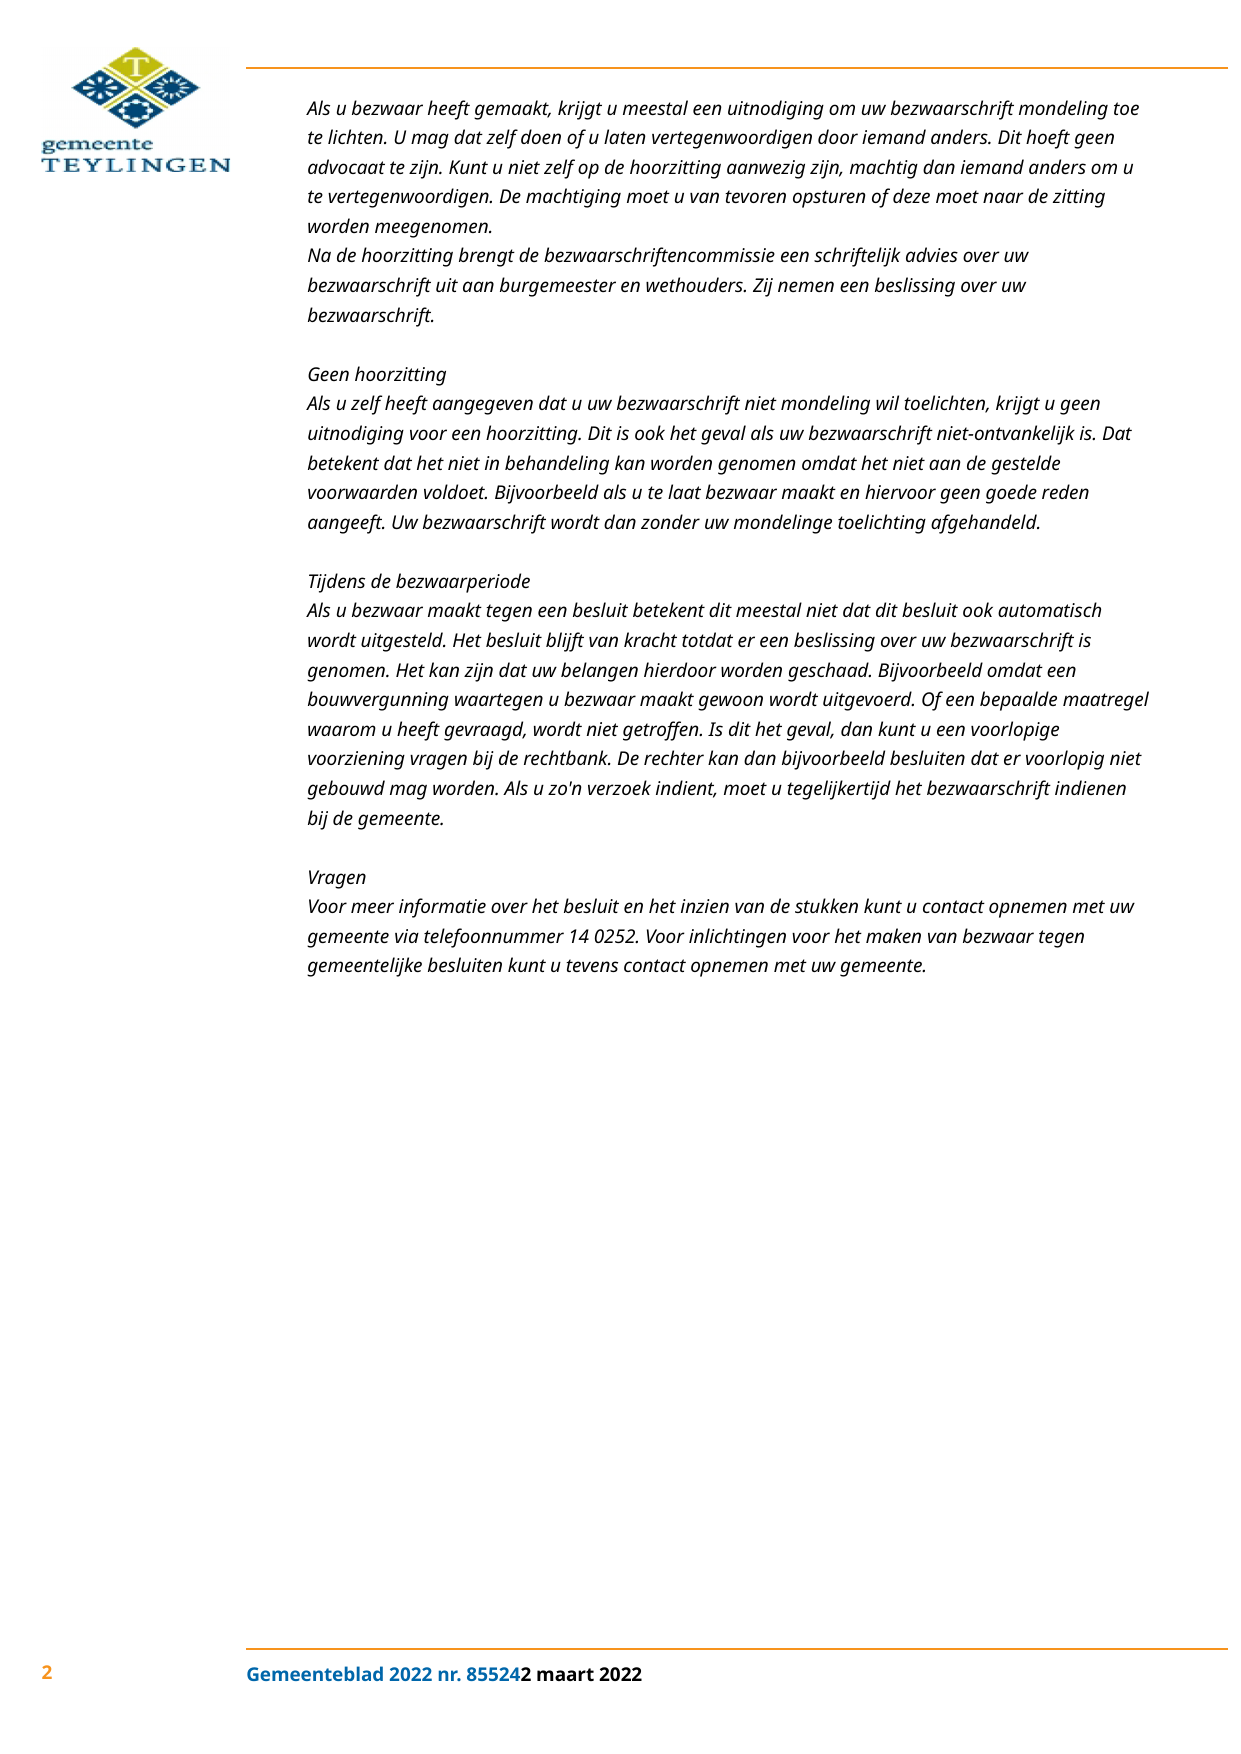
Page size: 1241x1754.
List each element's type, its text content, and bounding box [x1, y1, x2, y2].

list Tijdens de bezwaarperiode [248, 568, 1152, 594]
list Als u bezwaar heeft gemaakt, krijgt u meestal een uitnodiging om uw bezwaarschrift mondeling toe te lichten. U mag dat zelf doen of u laten vertegenwoordigen door iemand anders. Dit hoeft geen advocaat te zijn. Kunt u niet zelf op de hoorzitting aanwezig zijn, machtig dan iemand anders om u te vertegenwoordigen. De machtiging moet u van tevoren opsturen of deze moet naar de zitting worden meegenomen. [248, 95, 1152, 239]
list Na de hoorzitting brengt de bezwaarschriftencommissie een schriftelijk advies over uw bezwaarschrift uit aan burgemeester en wethouders. Zij nemen een beslissing over uw bezwaarschrift. [248, 243, 1152, 328]
list Als u zelf heeft aangegeven dat u uw bezwaarschrift niet mondeling wil toelichten, krijgt u geen uitnodiging voor een hoorzitting. Dit is ook het geval als uw bezwaarschrift niet-ontvankelijk is. Dat betekent dat het niet in behandeling kan worden genomen omdat het niet aan de gestelde voorwaarden voldoet. Bijvoorbeeld als u te laat bezwaar maakt en hiervoor geen goede reden aangeeft. Uw bezwaarschrift wordt dan zonder uw mondelinge toelichting afgehandeld. [248, 391, 1152, 535]
list Vragen [248, 864, 1152, 890]
list Geen hoorzitting [248, 361, 1152, 387]
list Voor meer informatie over het besluit en het inzien van de stukken kunt u contact opnemen met uw gemeente via telefoonnummer 14 0252. Voor inlichtingen voor het maken van bezwaar tegen gemeentelijke besluiten kunt u tevens contact opnemen met uw gemeente. [248, 893, 1152, 978]
list Als u bezwaar maakt tegen een besluit betekent dit meestal niet dat dit besluit ook automatisch wordt uitgesteld. Het besluit blijft van kracht totdat er een beslissing over uw bezwaarschrift is genomen. Het kan zijn dat uw belangen hierdoor worden geschaad. Bijvoorbeeld omdat een bouwvergunning waartegen u bezwaar maakt gewoon wordt uitgevoerd. Of een bepaalde maatregel waarom u heeft gevraagd, wordt niet getroffen. Is dit het geval, dan kunt u een voorlopige voorziening vragen bij de rechtbank. De rechter kan dan bijvoorbeeld besluiten dat er voorlopig niet gebouwd mag worden. Als u zo'n verzoek indient, moet u tegelijkertijd het bezwaarschrift indienen bij de gemeente. [248, 598, 1152, 831]
picture [41, 47, 231, 172]
